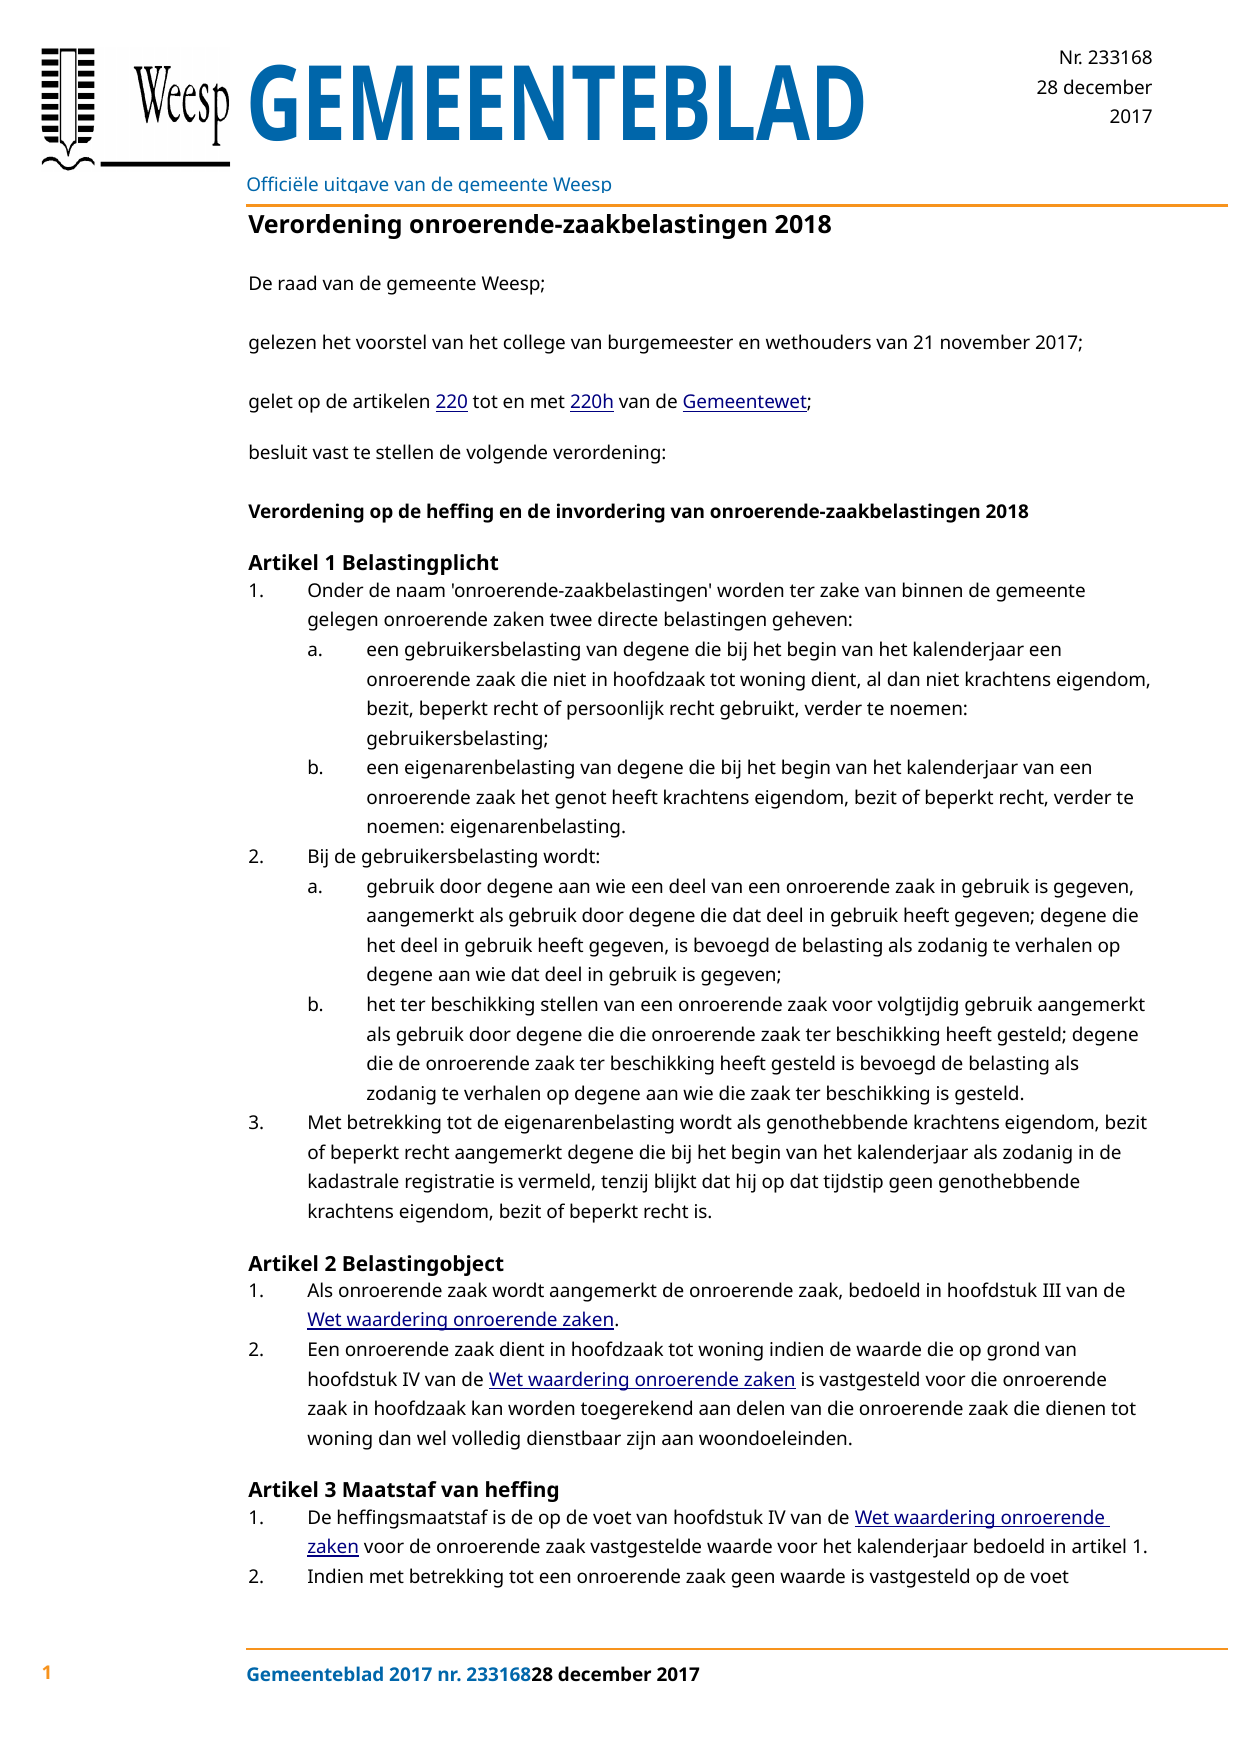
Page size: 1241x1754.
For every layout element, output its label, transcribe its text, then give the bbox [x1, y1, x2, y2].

list Met betrekking tot de eigenarenbelasting wordt als genothebbende krachtens eigendom, bezit of beperkt recht aangemerkt degene die bij het begin van het kalenderjaar als zodanig in de kadastrale registratie is vermeld, tenzij blijkt dat hij op dat tijdstip geen genothebbende krachtens eigendom, bezit of beperkt recht is. [248, 1109, 1152, 1224]
text Verordening op de heffing en de invordering van onroerende-zaakbelastingen 2018 [248, 498, 1152, 524]
list Onder de naam 'onroerende-zaakbelastingen' worden ter zake van binnen de gemeente gelegen onroerende zaken twee directe belastingen geheven: [248, 577, 1152, 632]
list een eigenarenbelasting van degene die bij het begin van het kalenderjaar van een onroerende zaak het genot heeft krachtens eigendom, bezit of beperkt recht, verder te noemen: eigenarenbelasting. [307, 754, 1152, 839]
text Artikel 3 Maatstaf van heffing [248, 1475, 1152, 1504]
list Een onroerende zaak dient in hoofdzaak tot woning indien de waarde die op grond van hoofdstuk IV van de Wet waardering onroerende zaken is vastgesteld voor die onroerende zaak in hoofdzaak kan worden toegerekend aan delen van die onroerende zaak die dienen tot woning dan wel volledig dienstbaar zijn aan woondoeleinden. [248, 1336, 1152, 1451]
list De heffingsmaatstaf is de op de voet van hoofdstuk IV van de Wet waardering onroerende zaken voor de onroerende zaak vastgestelde waarde voor het kalenderjaar bedoeld in artikel 1. [248, 1504, 1152, 1559]
list een gebruikersbelasting van degene die bij het begin van het kalenderjaar een onroerende zaak die niet in hoofdzaak tot woning dient, al dan niet krachtens eigendom, bezit, beperkt recht of persoonlijk recht gebruikt, verder te noemen: gebruikersbelasting; [307, 636, 1152, 751]
list Indien met betrekking tot een onroerende zaak geen waarde is vastgesteld op de voet [248, 1563, 1152, 1589]
list gebruik door degene aan wie een deel van een onroerende zaak in gebruik is gegeven, aangemerkt als gebruik door degene die dat deel in gebruik heeft gegeven; degene die het deel in gebruik heeft gegeven, is bevoegd de belasting als zodanig te verhalen op degene aan wie dat deel in gebruik is gegeven; [307, 873, 1152, 987]
text De raad van de gemeente Weesp; [248, 270, 1152, 296]
text gelezen het voorstel van het college van burgemeester en wethouders van 21 november 2017; [248, 329, 1152, 355]
picture [41, 47, 231, 172]
text besluit vast te stellen de volgende verordening: [248, 439, 1152, 465]
list Als onroerende zaak wordt aangemerkt de onroerende zaak, bedoeld in hoofdstuk III van de Wet waardering onroerende zaken. [248, 1277, 1152, 1332]
text Verordening onroerende-zaakbelastingen 2018 [248, 207, 1152, 241]
list Bij de gebruikersbelasting wordt: [248, 843, 1152, 869]
list het ter beschikking stellen van een onroerende zaak voor volgtijdig gebruik aangemerkt als gebruik door degene die die onroerende zaak ter beschikking heeft gesteld; degene die de onroerende zaak ter beschikking heeft gesteld is bevoegd de belasting als zodanig te verhalen op degene aan wie die zaak ter beschikking is gesteld. [307, 991, 1152, 1106]
text Artikel 2 Belastingobject [248, 1249, 1152, 1277]
text Artikel 1 Belastingplicht [248, 548, 1152, 577]
text gelet op de artikelen 220 tot en met 220h van de Gemeentewet; [248, 389, 1152, 414]
